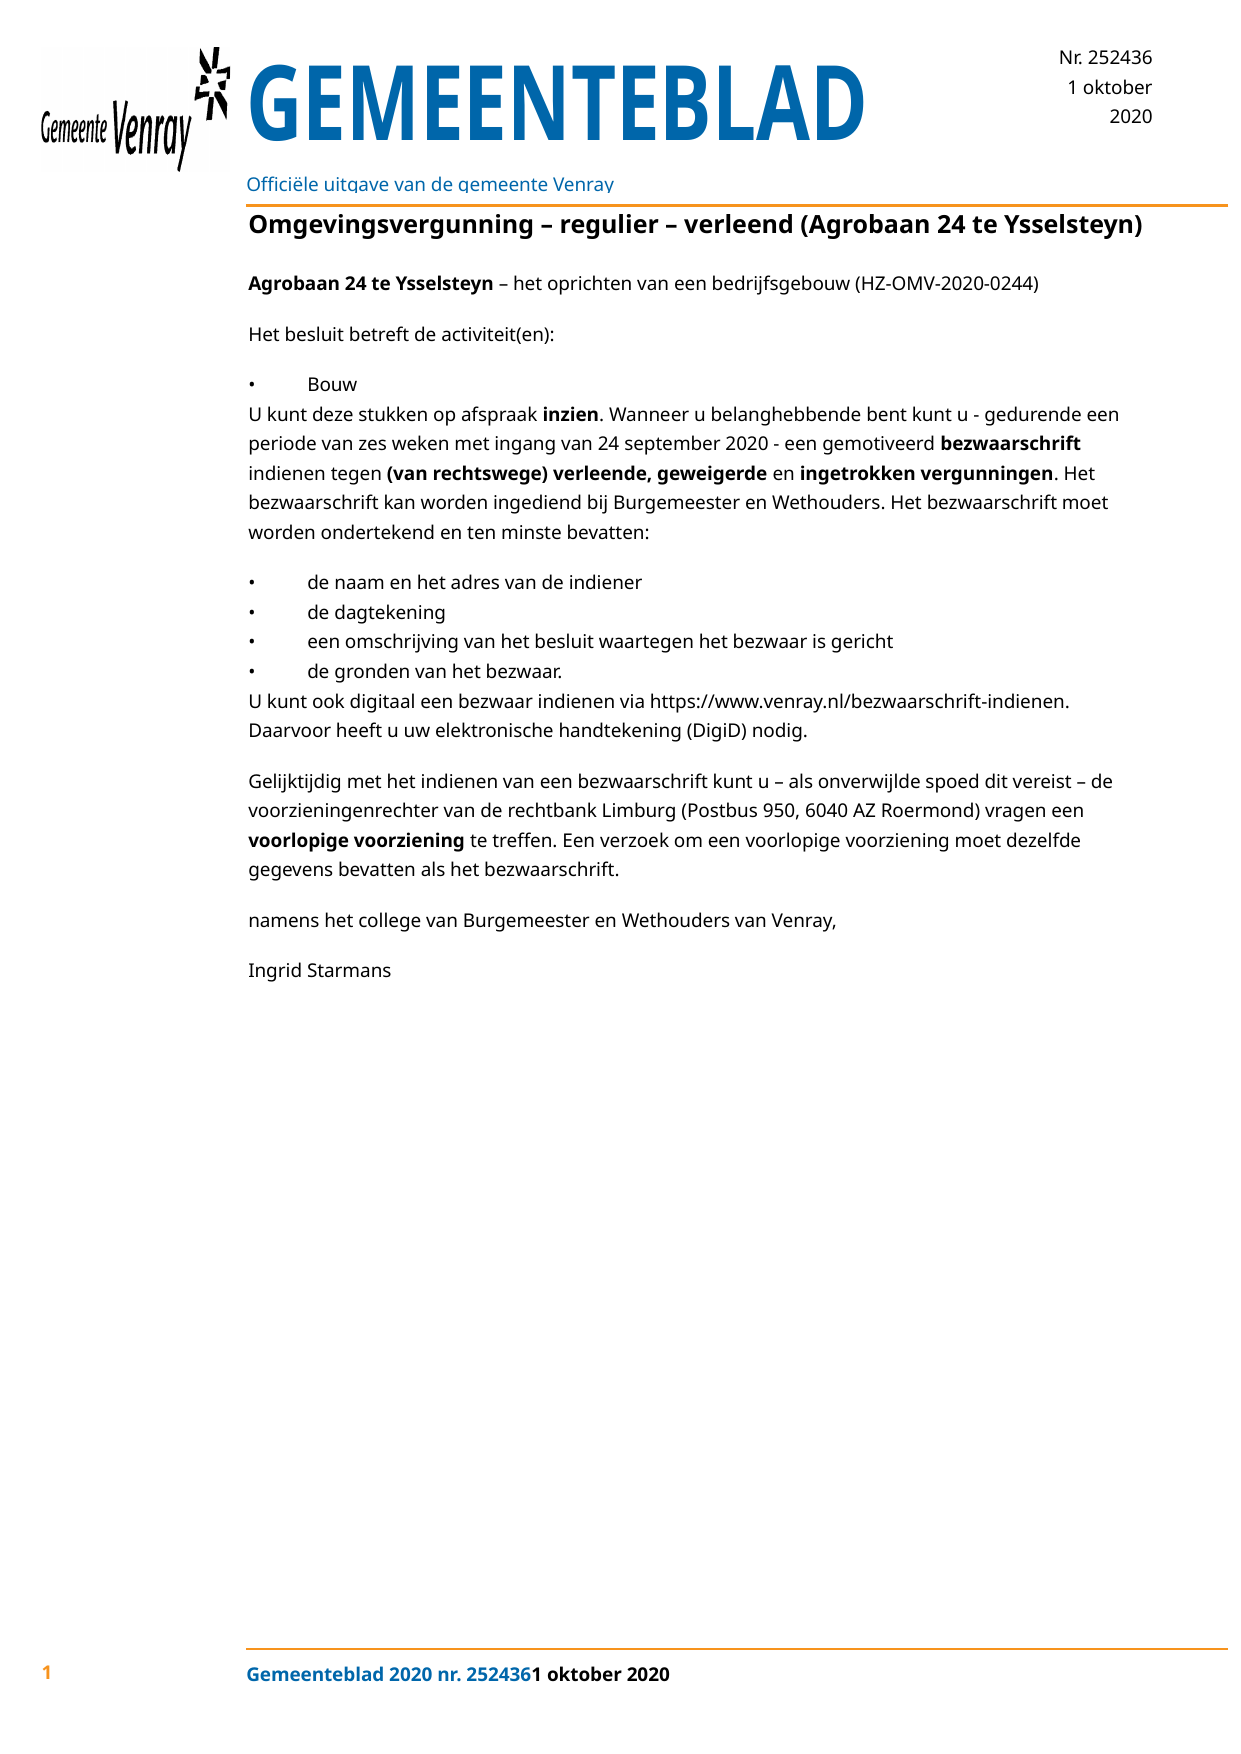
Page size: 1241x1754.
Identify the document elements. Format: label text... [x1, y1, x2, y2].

text Gelijktijdig met het indienen van een bezwaarschrift kunt u – als onverwijlde spoed dit vereist – de voorzieningenrechter van de rechtbank Limburg (Postbus 950, 6040 AZ Roermond) vragen een voorlopige voorziening te treffen. Een verzoek om een voorlopige voorziening moet dezelfde gegevens bevatten als het bezwaarschrift. [248, 768, 1152, 882]
text namens het college van Burgemeester en Wethouders van Venray, [248, 907, 1152, 933]
text Het besluit betreft de activiteit(en): [248, 321, 1152, 346]
list Bouw [248, 371, 1152, 397]
text Omgevingsvergunning – regulier – verleend (Agrobaan 24 te Ysselsteyn) [248, 207, 1152, 241]
list een omschrijving van het besluit waartegen het bezwaar is gericht [248, 629, 1152, 654]
text U kunt deze stukken op afspraak inzien. Wanneer u belanghebbende bent kunt u - gedurende een periode van zes weken met ingang van 24 september 2020 - een gemotiveerd bezwaarschrift indienen tegen (van rechtswege) verleende, geweigerde en ingetrokken vergunningen. Het bezwaarschrift kan worden ingediend bij Burgemeester en Wethouders. Het bezwaarschrift moet worden ondertekend en ten minste bevatten: [248, 401, 1152, 545]
list de gronden van het bezwaar. [248, 658, 1152, 684]
picture [41, 47, 231, 172]
text U kunt ook digitaal een bezwaar indienen via https://www.venray.nl/bezwaarschrift-indienen. Daarvoor heeft u uw elektronische handtekening (DigiD) nodig. [248, 688, 1152, 743]
list de naam en het adres van de indiener [248, 569, 1152, 595]
list de dagtekening [248, 599, 1152, 625]
text Agrobaan 24 te Ysselsteyn – het oprichten van een bedrijfsgebouw (HZ-OMV-2020-0244) [248, 270, 1152, 296]
text Ingrid Starmans [248, 957, 1152, 983]
